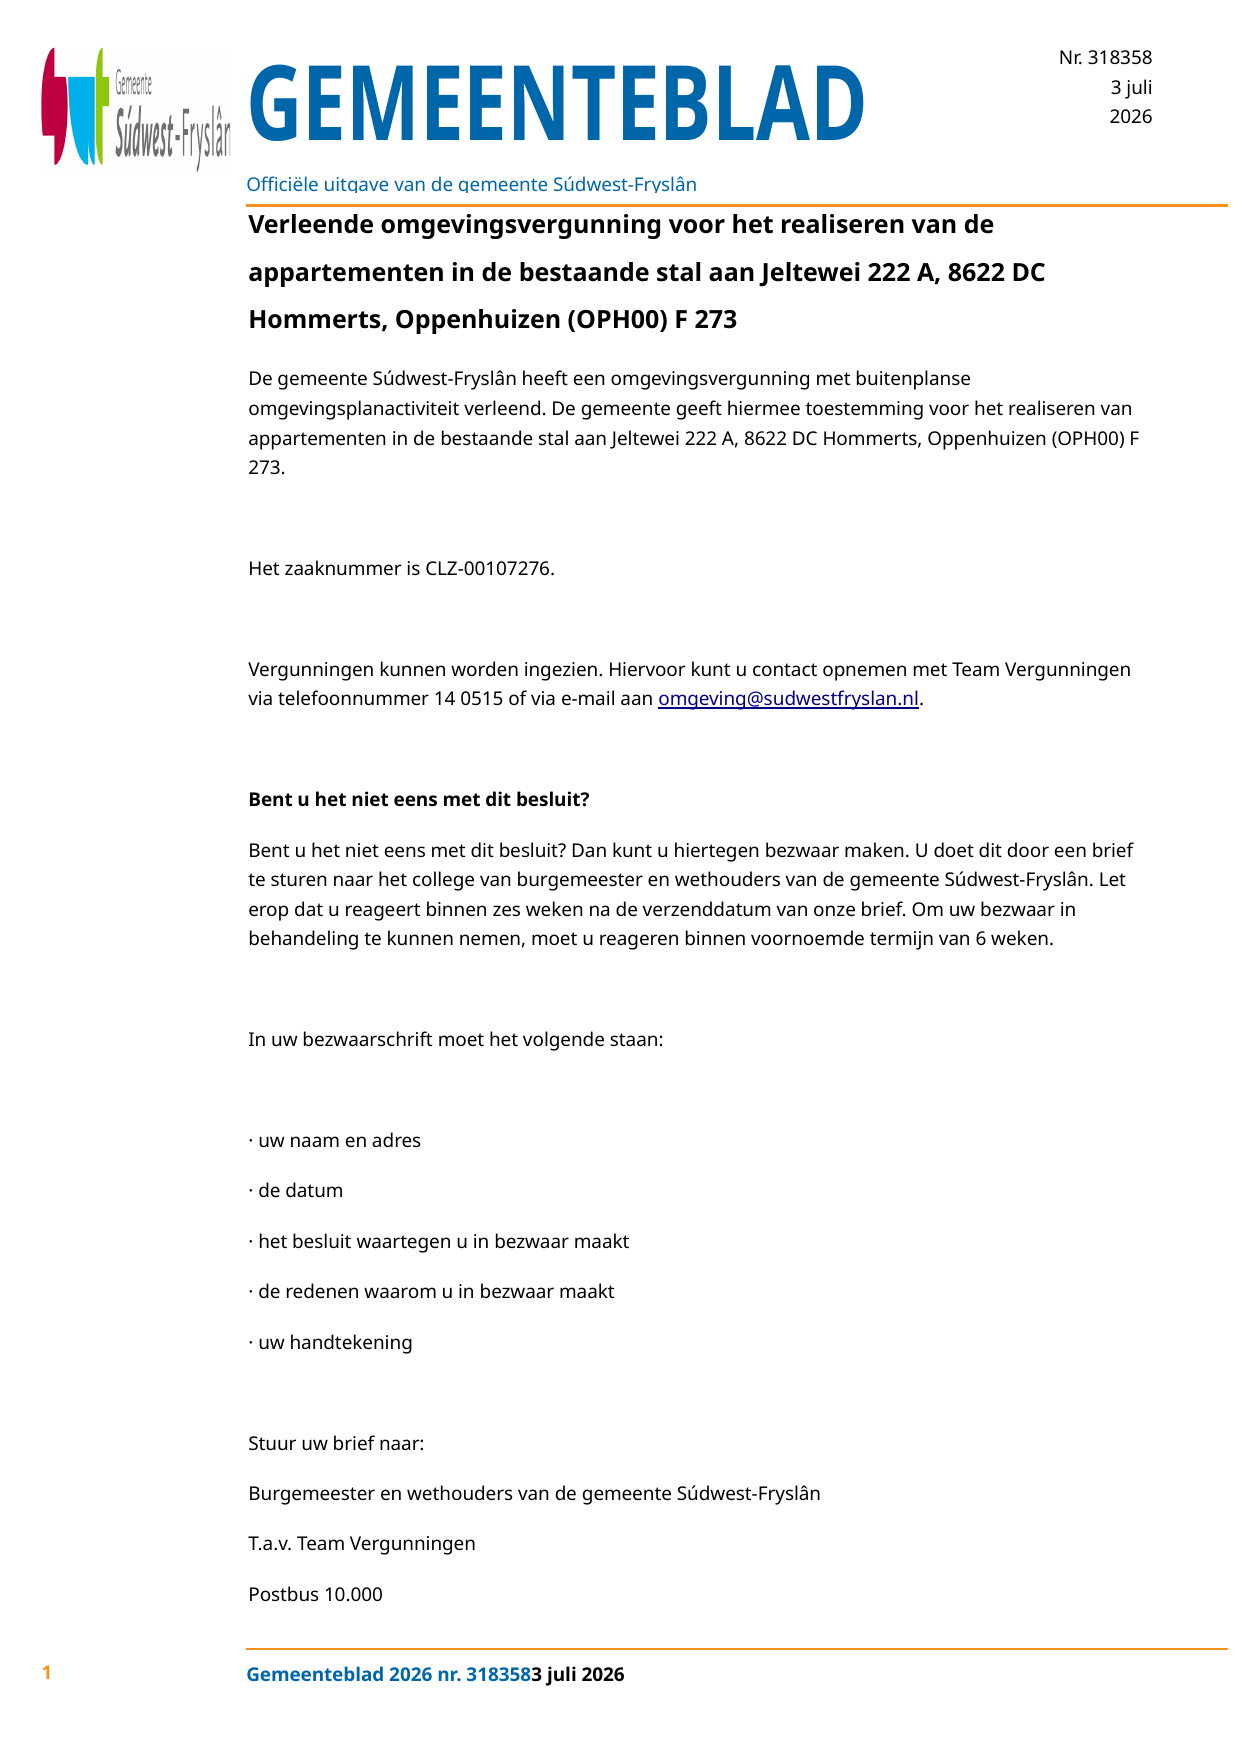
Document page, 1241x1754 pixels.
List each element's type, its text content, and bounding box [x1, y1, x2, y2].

text Stuur uw brief naar: [248, 1430, 1152, 1455]
text T.a.v. Team Vergunningen [248, 1531, 1152, 1556]
text Bent u het niet eens met dit besluit? [248, 786, 1152, 812]
text · de datum [248, 1178, 1152, 1203]
text Vergunningen kunnen worden ingezien. Hiervoor kunt u contact opnemen met Team Vergunningen via telefoonnummer 14 0515 of via e-mail aan omgeving@sudwestfryslan.nl. [248, 656, 1152, 711]
text Burgemeester en wethouders van de gemeente Súdwest-Fryslân [248, 1480, 1152, 1506]
text · uw handtekening [248, 1329, 1152, 1354]
text Verleende omgevingsvergunning voor het realiseren van de appartementen in de bestaande stal aan Jeltewei 222 A, 8622 DC Hommerts, Oppenhuizen (OPH00) F 273 [248, 207, 1152, 336]
picture [41, 47, 231, 172]
text Bent u het niet eens met dit besluit? Dan kunt u hiertegen bezwaar maken. U doet dit door een brief te sturen naar het college van burgemeester en wethouders van de gemeente Súdwest-Fryslân. Let erop dat u reageert binnen zes weken na de verzenddatum van onze brief. Om uw bezwaar in behandeling te kunnen nemen, moet u reageren binnen voornoemde termijn van 6 weken. [248, 837, 1152, 951]
text De gemeente Súdwest-Fryslân heeft een omgevingsvergunning met buitenplanse omgevingsplanactiviteit verleend. De gemeente geeft hiermee toestemming voor het realiseren van appartementen in de bestaande stal aan Jeltewei 222 A, 8622 DC Hommerts, Oppenhuizen (OPH00) F 273. [248, 366, 1152, 480]
text · uw naam en adres [248, 1127, 1152, 1153]
text · de redenen waarom u in bezwaar maakt [248, 1278, 1152, 1304]
text Het zaaknummer is CLZ-00107276. [248, 555, 1152, 581]
text · het besluit waartegen u in bezwaar maakt [248, 1228, 1152, 1254]
text Postbus 10.000 [248, 1581, 1152, 1607]
text In uw bezwaarschrift moet het volgende staan: [248, 1026, 1152, 1052]
